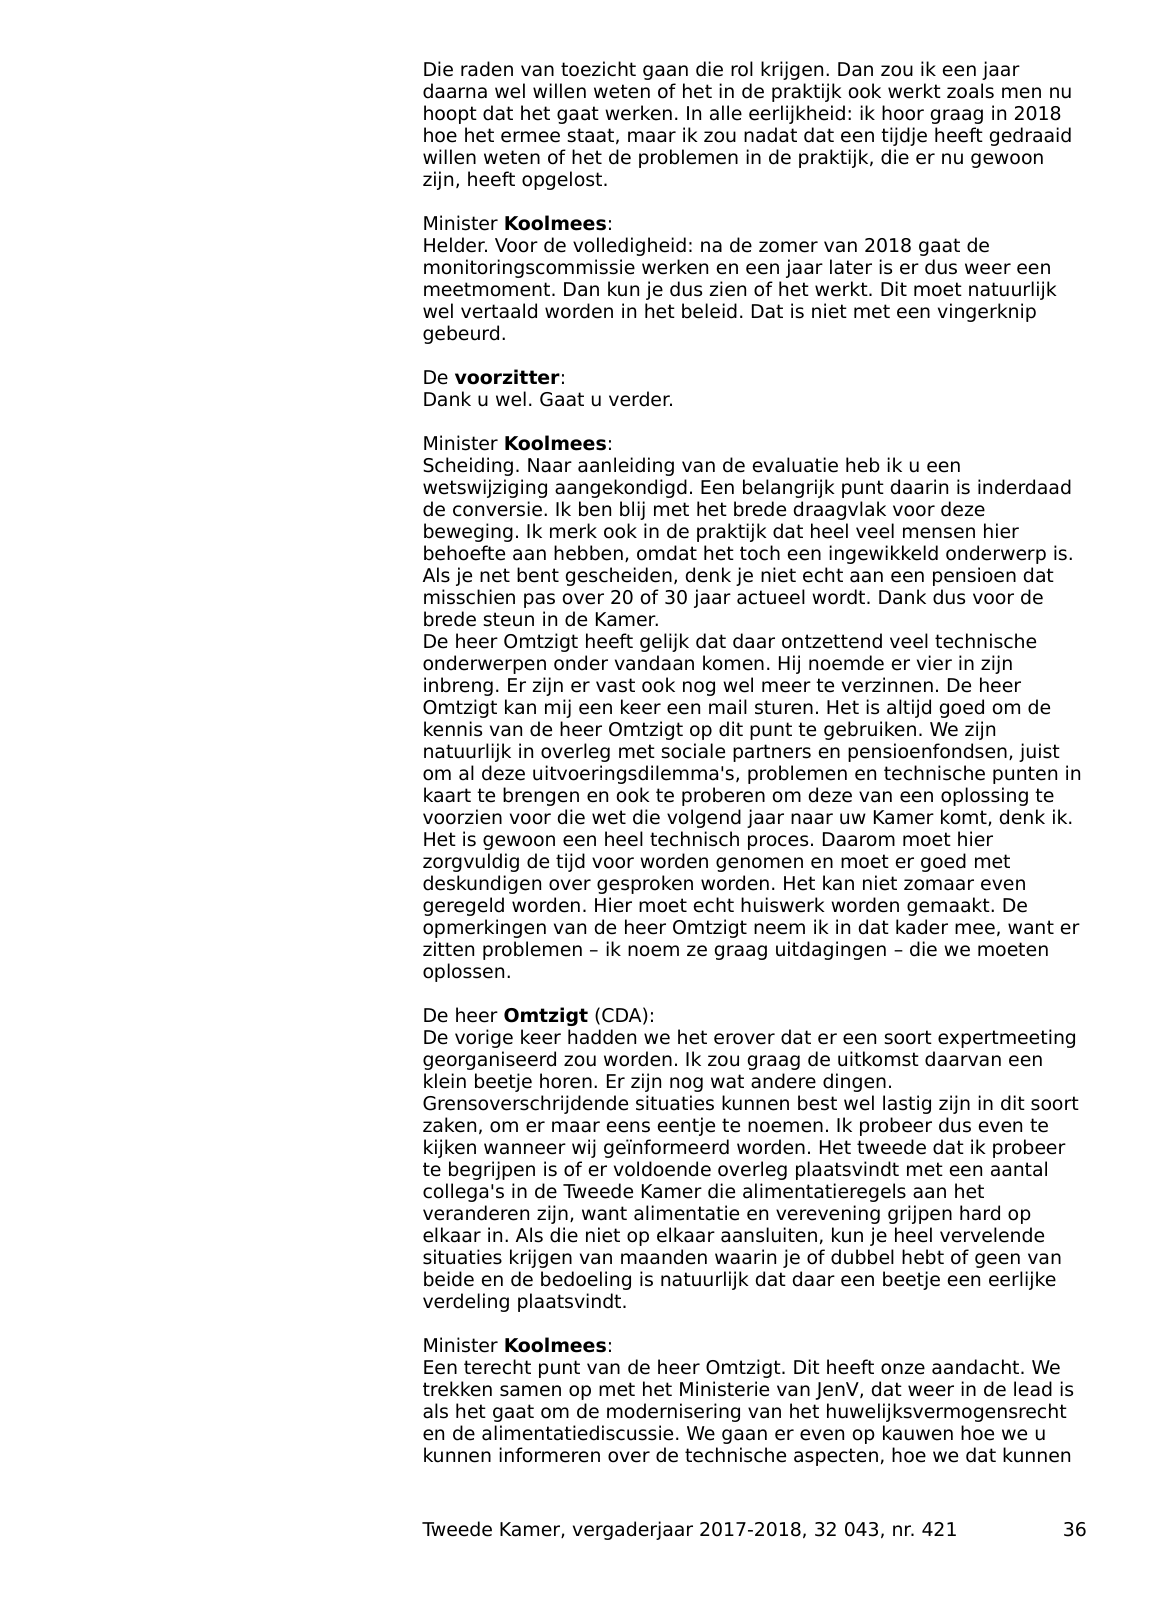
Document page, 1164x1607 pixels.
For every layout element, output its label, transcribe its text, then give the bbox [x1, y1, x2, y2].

text De vorige keer hadden we het erover dat er een soort expertmeeting georganiseerd zou worden. Ik zou graag de uitkomst daarvan een klein beetje horen. Er zijn nog wat andere dingen. Grensoverschrijdende situaties kunnen best wel lastig zijn in dit soort zaken, om er maar eens eentje te noemen. Ik probeer dus even te kijken wanneer wij geïnformeerd worden. Het tweede dat ik probeer te begrijpen is of er voldoende overleg plaatsvindt met een aantal collega's in de Tweede Kamer die alimentatieregels aan het veranderen zijn, want alimentatie en verevening grijpen hard op elkaar in. Als die niet op elkaar aansluiten, kun je heel vervelende situaties krijgen van maanden waarin je of dubbel hebt of geen van beide en de bedoeling is natuurlijk dat daar een beetje een eerlijke verdeling plaatsvindt. [422, 1027, 1087, 1313]
text Minister Koolmees: [422, 213, 1087, 235]
text Minister Koolmees: [422, 1335, 1087, 1357]
text Een terecht punt van de heer Omtzigt. Dit heeft onze aandacht. We trekken samen op met het Ministerie van JenV, dat weer in de lead is als het gaat om de modernisering van het huwelijksvermogensrecht en de alimentatiediscussie. We gaan er even op kauwen hoe we u kunnen informeren over de technische aspecten, hoe we dat kunnen [422, 1357, 1087, 1467]
text Minister Koolmees: [422, 433, 1087, 455]
text De voorzitter: [422, 367, 1087, 389]
text Helder. Voor de volledigheid: na de zomer van 2018 gaat de monitoringscommissie werken en een jaar later is er dus weer een meetmoment. Dan kun je dus zien of het werkt. Dit moet natuurlijk wel vertaald worden in het beleid. Dat is niet met een vingerknip gebeurd. [422, 235, 1087, 345]
text Scheiding. Naar aanleiding van de evaluatie heb ik u een wetswijziging aangekondigd. Een belangrijk punt daarin is inderdaad de conversie. Ik ben blij met het brede draagvlak voor deze beweging. Ik merk ook in de praktijk dat heel veel mensen hier behoefte aan hebben, omdat het toch een ingewikkeld onderwerp is. Als je net bent gescheiden, denk je niet echt aan een pensioen dat misschien pas over 20 of 30 jaar actueel wordt. Dank dus voor de brede steun in de Kamer. [422, 455, 1087, 631]
text De heer Omtzigt heeft gelijk dat daar ontzettend veel technische onderwerpen onder vandaan komen. Hij noemde er vier in zijn inbreng. Er zijn er vast ook nog wel meer te verzinnen. De heer Omtzigt kan mij een keer een mail sturen. Het is altijd goed om de kennis van de heer Omtzigt op dit punt te gebruiken. We zijn natuurlijk in overleg met sociale partners en pensioenfondsen, juist om al deze uitvoeringsdilemma's, problemen en technische punten in kaart te brengen en ook te proberen om deze van een oplossing te voorzien voor die wet die volgend jaar naar uw Kamer komt, denk ik. Het is gewoon een heel technisch proces. Daarom moet hier zorgvuldig de tijd voor worden genomen en moet er goed met deskundigen over gesproken worden. Het kan niet zomaar even geregeld worden. Hier moet echt huiswerk worden gemaakt. De opmerkingen van de heer Omtzigt neem ik in dat kader mee, want er zitten problemen – ik noem ze graag uitdagingen – die we moeten oplossen. [422, 631, 1087, 983]
text Dank u wel. Gaat u verder. [422, 389, 1087, 411]
text De heer Omtzigt (CDA): [422, 1005, 1087, 1027]
text Die raden van toezicht gaan die rol krijgen. Dan zou ik een jaar daarna wel willen weten of het in de praktijk ook werkt zoals men nu hoopt dat het gaat werken. In alle eerlijkheid: ik hoor graag in 2018 hoe het ermee staat, maar ik zou nadat dat een tijdje heeft gedraaid willen weten of het de problemen in de praktijk, die er nu gewoon zijn, heeft opgelost. [422, 59, 1087, 191]
